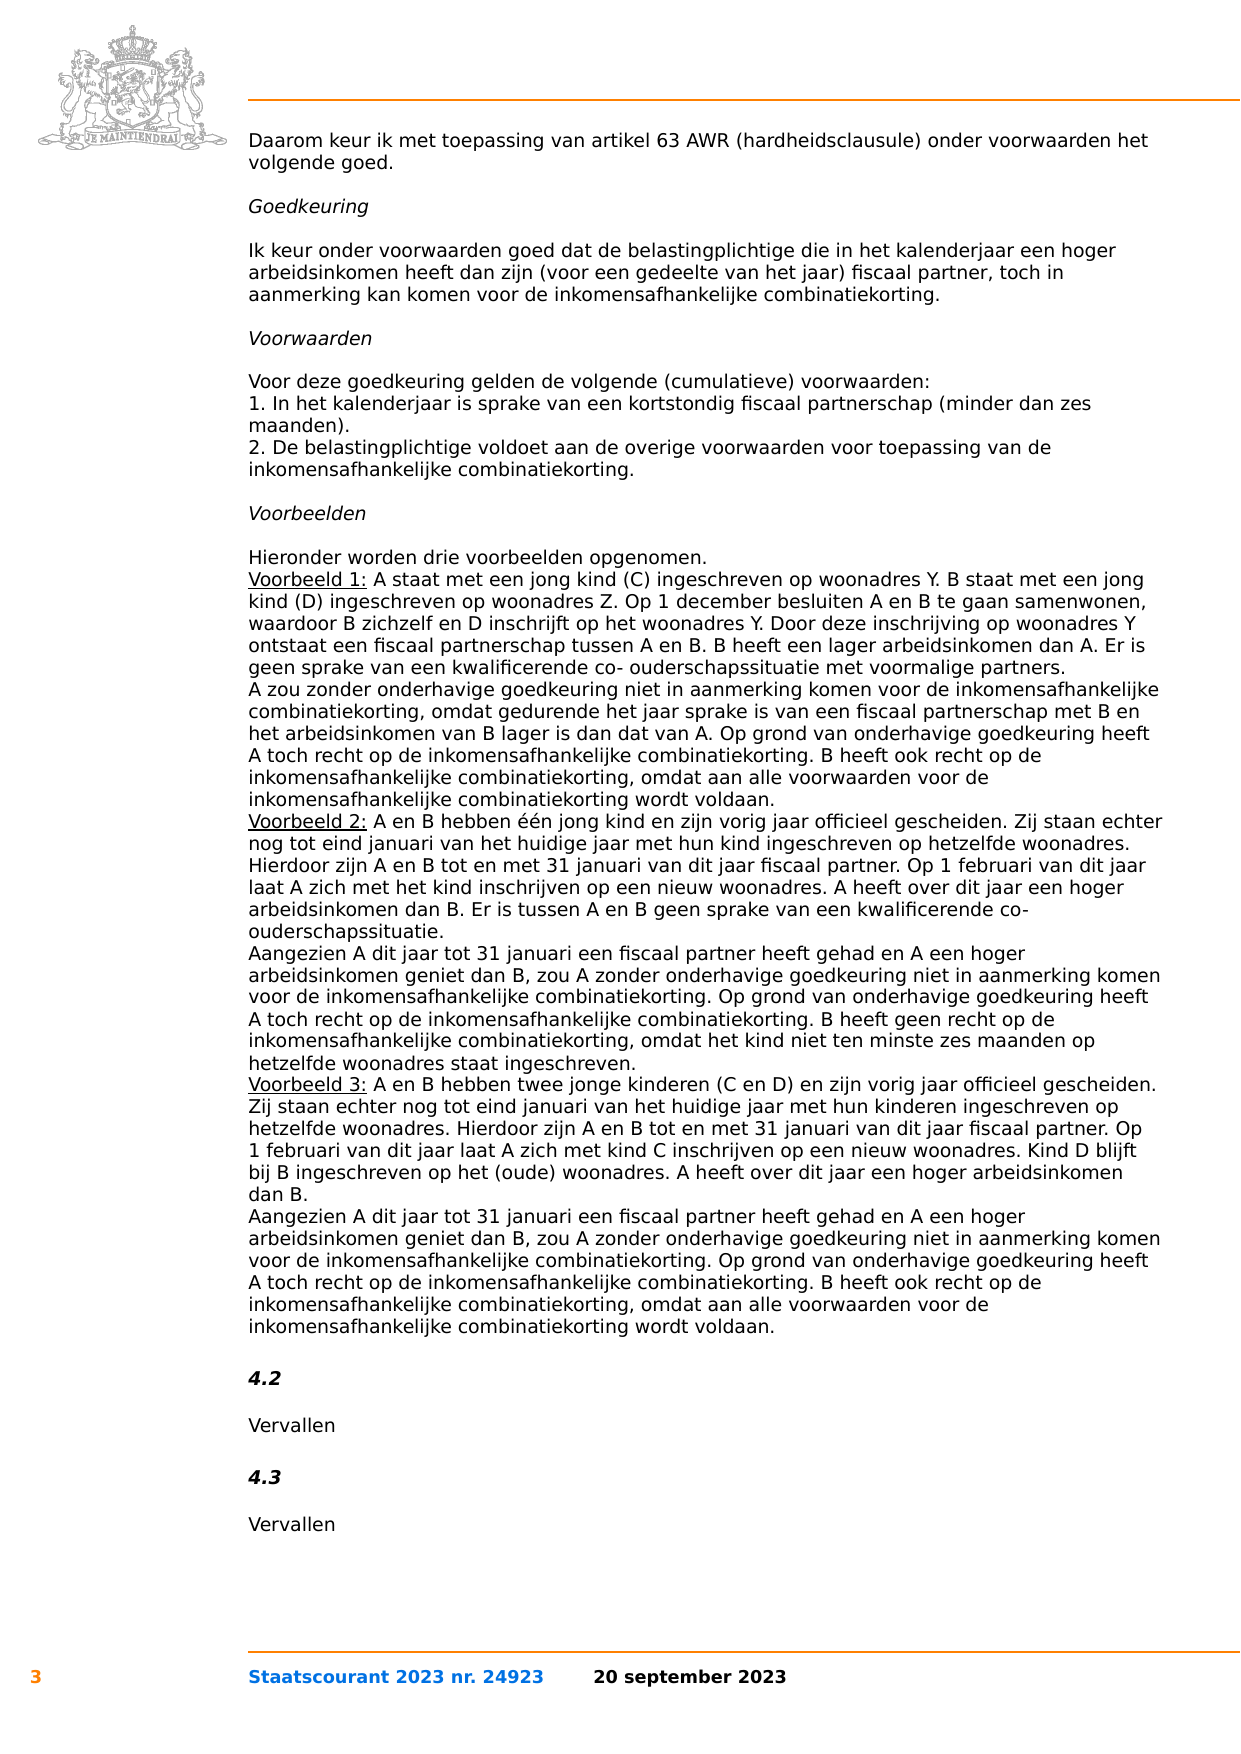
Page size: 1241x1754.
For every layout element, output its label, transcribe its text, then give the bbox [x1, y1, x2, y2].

subtitle 4.3 [248, 1467, 1163, 1489]
text Hieronder worden drie voorbeelden opgenomen. [248, 547, 1163, 569]
text Aangezien A dit jaar tot 31 januari een fiscaal partner heeft gehad en A een hoger arbeidsinkomen geniet dan B, zou A zonder onderhavige goedkeuring niet in aanmerking komen voor de inkomensafhankelijke combinatiekorting. Op grond van onderhavige goedkeuring heeft A toch recht op de inkomensafhankelijke combinatiekorting. B heeft ook recht op de inkomensafhankelijke combinatiekorting, omdat aan alle voorwaarden voor de inkomensafhankelijke combinatiekorting wordt voldaan. [248, 1206, 1163, 1338]
subtitle Goedkeuring [248, 196, 1163, 218]
text Voorbeeld 1: A staat met een jong kind (C) ingeschreven op woonadres Y. B staat met een jong kind (D) ingeschreven op woonadres Z. Op 1 december besluiten A en B te gaan samenwonen, waardoor B zichzelf en D inschrijft op het woonadres Y. Door deze inschrijving op woonadres Y ontstaat een fiscaal partnerschap tussen A en B. B heeft een lager arbeidsinkomen dan A. Er is geen sprake van een kwalificerende co- ouderschapssituatie met voormalige partners. [248, 569, 1163, 679]
picture [38, 25, 227, 150]
text Vervallen [248, 1514, 1163, 1536]
text 1. In het kalenderjaar is sprake van een kortstondig fiscaal partnerschap (minder dan zes maanden). [248, 393, 1163, 437]
text Aangezien A dit jaar tot 31 januari een fiscaal partner heeft gehad en A een hoger arbeidsinkomen geniet dan B, zou A zonder onderhavige goedkeuring niet in aanmerking komen voor de inkomensafhankelijke combinatiekorting. Op grond van onderhavige goedkeuring heeft A toch recht op de inkomensafhankelijke combinatiekorting. B heeft geen recht op de inkomensafhankelijke combinatiekorting, omdat het kind niet ten minste zes maanden op hetzelfde woonadres staat ingeschreven. [248, 942, 1163, 1074]
text Vervallen [248, 1415, 1163, 1437]
subtitle 4.2 [248, 1368, 1163, 1390]
subtitle Voorbeelden [248, 503, 1163, 525]
text 2. De belastingplichtige voldoet aan de overige voorwaarden voor toepassing van de inkomensafhankelijke combinatiekorting. [248, 437, 1163, 481]
text Daarom keur ik met toepassing van artikel 63 AWR (hardheidsclausule) onder voorwaarden het volgende goed. [248, 130, 1163, 174]
text Voorbeeld 2: A en B hebben één jong kind en zijn vorig jaar officieel gescheiden. Zij staan echter nog tot eind januari van het huidige jaar met hun kind ingeschreven op hetzelfde woonadres. Hierdoor zijn A en B tot en met 31 januari van dit jaar fiscaal partner. Op 1 februari van dit jaar laat A zich met het kind inschrijven op een nieuw woonadres. A heeft over dit jaar een hoger arbeidsinkomen dan B. Er is tussen A en B geen sprake van een kwalificerende co-ouderschapssituatie. [248, 811, 1163, 942]
text A zou zonder onderhavige goedkeuring niet in aanmerking komen voor de inkomensafhankelijke combinatiekorting, omdat gedurende het jaar sprake is van een fiscaal partnerschap met B en het arbeidsinkomen van B lager is dan dat van A. Op grond van onderhavige goedkeuring heeft A toch recht op de inkomensafhankelijke combinatiekorting. B heeft ook recht op de inkomensafhankelijke combinatiekorting, omdat aan alle voorwaarden voor de inkomensafhankelijke combinatiekorting wordt voldaan. [248, 679, 1163, 811]
subtitle Voorwaarden [248, 327, 1163, 349]
text Ik keur onder voorwaarden goed dat de belastingplichtige die in het kalenderjaar een hoger arbeidsinkomen heeft dan zijn (voor een gedeelte van het jaar) fiscaal partner, toch in aanmerking kan komen voor de inkomensafhankelijke combinatiekorting. [248, 239, 1163, 306]
text Voorbeeld 3: A en B hebben twee jonge kinderen (C en D) en zijn vorig jaar officieel gescheiden. Zij staan echter nog tot eind januari van het huidige jaar met hun kinderen ingeschreven op hetzelfde woonadres. Hierdoor zijn A en B tot en met 31 januari van dit jaar fiscaal partner. Op 1 februari van dit jaar laat A zich met kind C inschrijven op een nieuw woonadres. Kind D blijft bij B ingeschreven op het (oude) woonadres. A heeft over dit jaar een hoger arbeidsinkomen dan B. [248, 1074, 1163, 1206]
text Voor deze goedkeuring gelden de volgende (cumulatieve) voorwaarden: [248, 371, 1163, 393]
